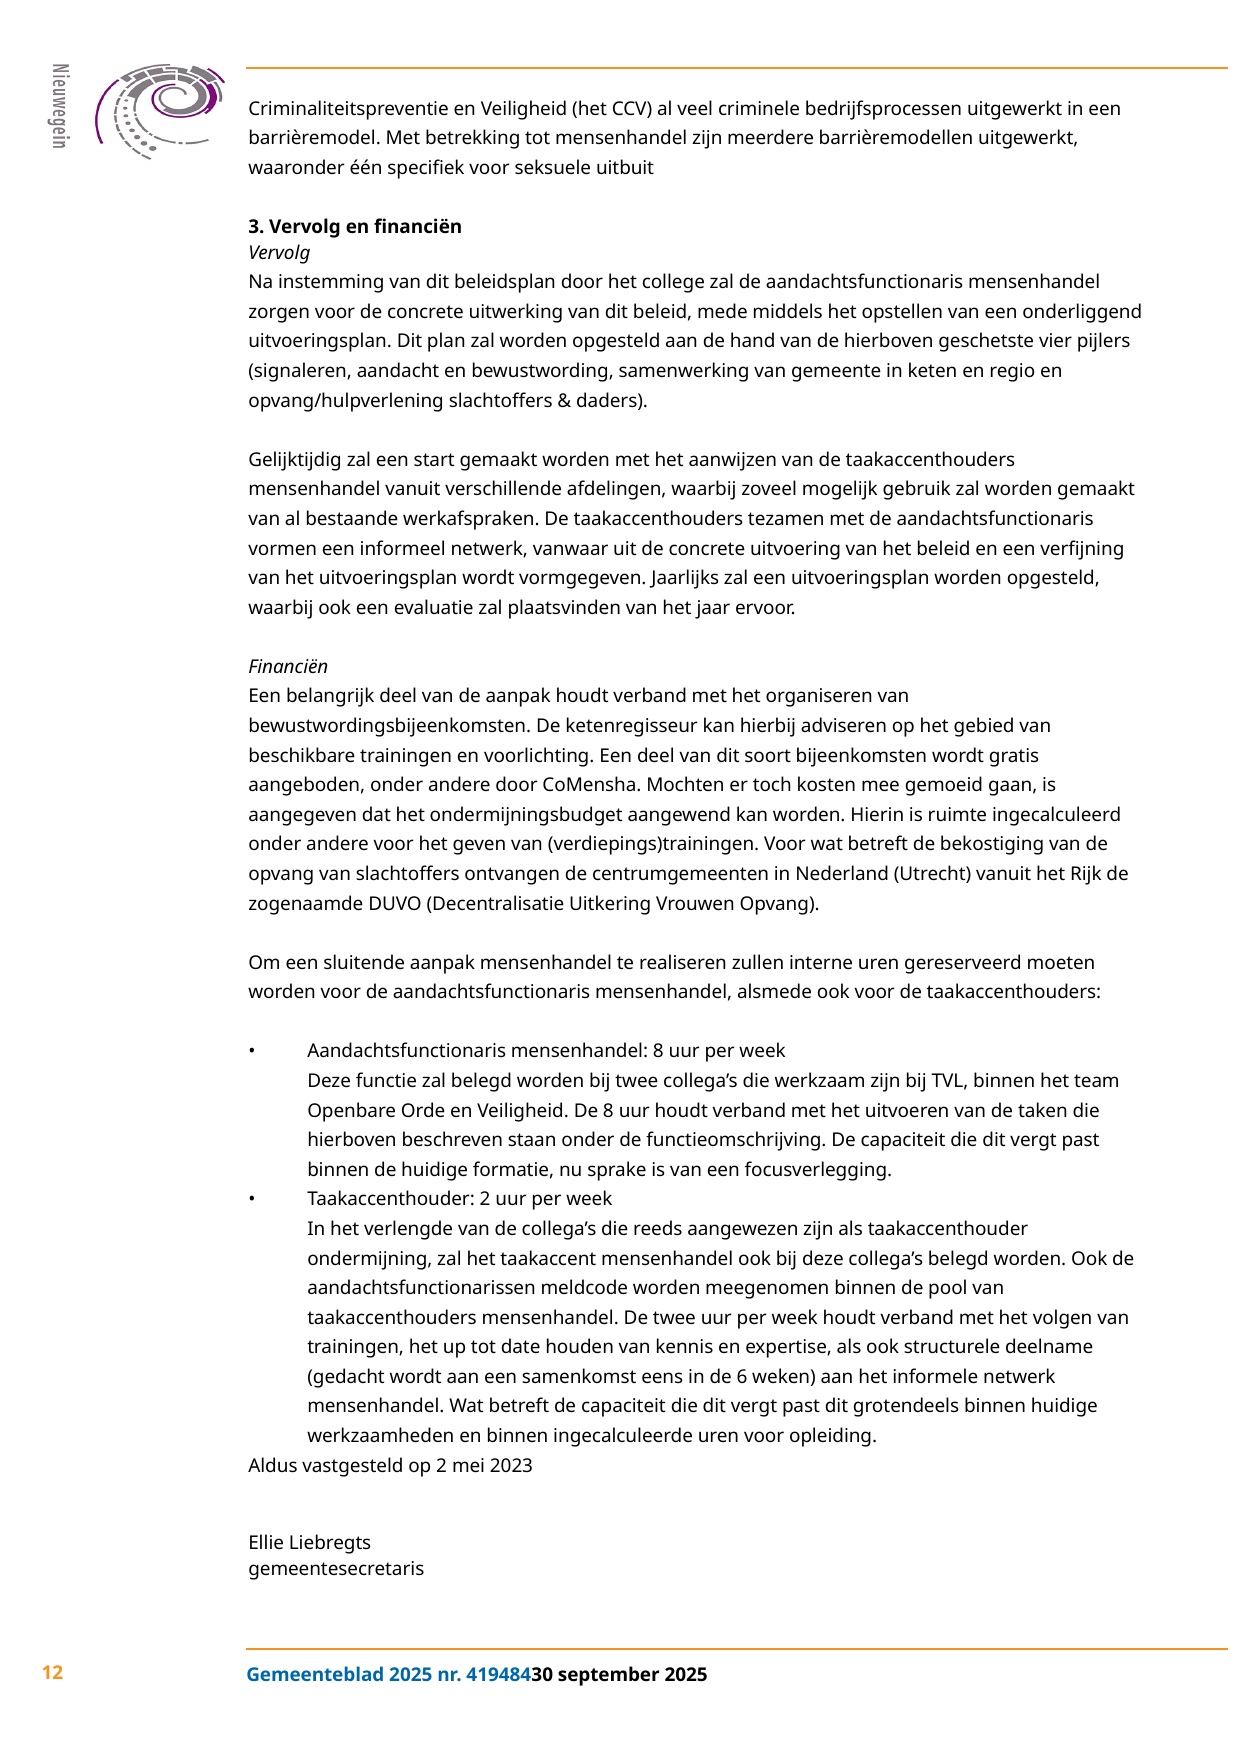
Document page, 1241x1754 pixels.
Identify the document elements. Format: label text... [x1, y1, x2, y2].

text gemeentesecretaris [248, 1555, 1152, 1580]
list Aandachtsfunctionaris mensenhandel: 8 uur per week [248, 1038, 1152, 1063]
text Criminaliteitspreventie en Veiligheid (het CCV) al veel criminele bedrijfsprocessen uitgewerkt in een barrièremodel. Met betrekking tot mensenhandel zijn meerdere barrièremodellen uitgewerkt, waaronder één specifiek voor seksuele uitbuit [248, 95, 1152, 180]
text Vervolg [248, 239, 1152, 264]
text Gelijktijdig zal een start gemaakt worden met het aanwijzen van de taakaccenthouders mensenhandel vanuit verschillende afdelingen, waarbij zoveel mogelijk gebruik zal worden gemaakt van al bestaande werkafspraken. De taakaccenthouders tezamen met de aandachtsfunctionaris vormen een informeel netwerk, vanwaar uit de concrete uitvoering van het beleid en een verfijning van het uitvoeringsplan wordt vormgegeven. Jaarlijks zal een uitvoeringsplan worden opgesteld, waarbij ook een evaluatie zal plaatsvinden van het jaar ervoor. [248, 446, 1152, 619]
list Taakaccenthouder: 2 uur per week [248, 1186, 1152, 1211]
text 3. Vervolg en financiën [248, 213, 1152, 239]
text Een belangrijk deel van de aanpak houdt verband met het organiseren van bewustwordingsbijeenkomsten. De ketenregisseur kan hierbij adviseren op het gebied van beschikbare trainingen en voorlichting. Een deel van dit soort bijeenkomsten wordt gratis aangeboden, onder andere door CoMensha. Mochten er toch kosten mee gemoeid gaan, is aangegeven dat het ondermijningsbudget aangewend kan worden. Hierin is ruimte ingecalculeerd onder andere voor het geven van (verdiepings)trainingen. Voor wat betreft de bekostiging van de opvang van slachtoffers ontvangen de centrumgemeenten in Nederland (Utrecht) vanuit het Rijk de zogenaamde DUVO (Decentralisatie Uitkering Vrouwen Opvang). [248, 683, 1152, 915]
picture [41, 47, 231, 172]
text Financiën [248, 653, 1152, 679]
text Ellie Liebregts [248, 1529, 1152, 1555]
list Deze functie zal belegd worden bij twee collega’s die werkzaam zijn bij TVL, binnen het team Openbare Orde en Veiligheid. De 8 uur houdt verband met het uitvoeren van de taken die hierboven beschreven staan onder de functieomschrijving. De capaciteit die dit vergt past binnen de huidige formatie, nu sprake is van een focusverlegging. [248, 1067, 1152, 1182]
text Na instemming van dit beleidsplan door het college zal de aandachtsfunctionaris mensenhandel zorgen voor de concrete uitwerking van dit beleid, mede middels het opstellen van een onderliggend uitvoeringsplan. Dit plan zal worden opgesteld aan de hand van de hierboven geschetste vier pijlers (signaleren, aandacht en bewustwording, samenwerking van gemeente in keten en regio en opvang/hulpverlening slachtoffers & daders). [248, 268, 1152, 412]
text Om een sluitende aanpak mensenhandel te realiseren zullen interne uren gereserveerd moeten worden voor de aandachtsfunctionaris mensenhandel, alsmede ook voor de taakaccenthouders: [248, 949, 1152, 1004]
list In het verlengde van de collega’s die reeds aangewezen zijn als taakaccenthouder ondermijning, zal het taakaccent mensenhandel ook bij deze collega’s belegd worden. Ook de aandachtsfunctionarissen meldcode worden meegenomen binnen de pool van taakaccenthouders mensenhandel. De twee uur per week houdt verband met het volgen van trainingen, het up tot date houden van kennis en expertise, als ook structurele deelname (gedacht wordt aan een samenkomst eens in de 6 weken) aan het informele netwerk mensenhandel. Wat betreft de capaciteit die dit vergt past dit grotendeels binnen huidige werkzaamheden en binnen ingecalculeerde uren voor opleiding. [248, 1215, 1152, 1448]
text Aldus vastgesteld op 2 mei 2023 [248, 1452, 1152, 1477]
